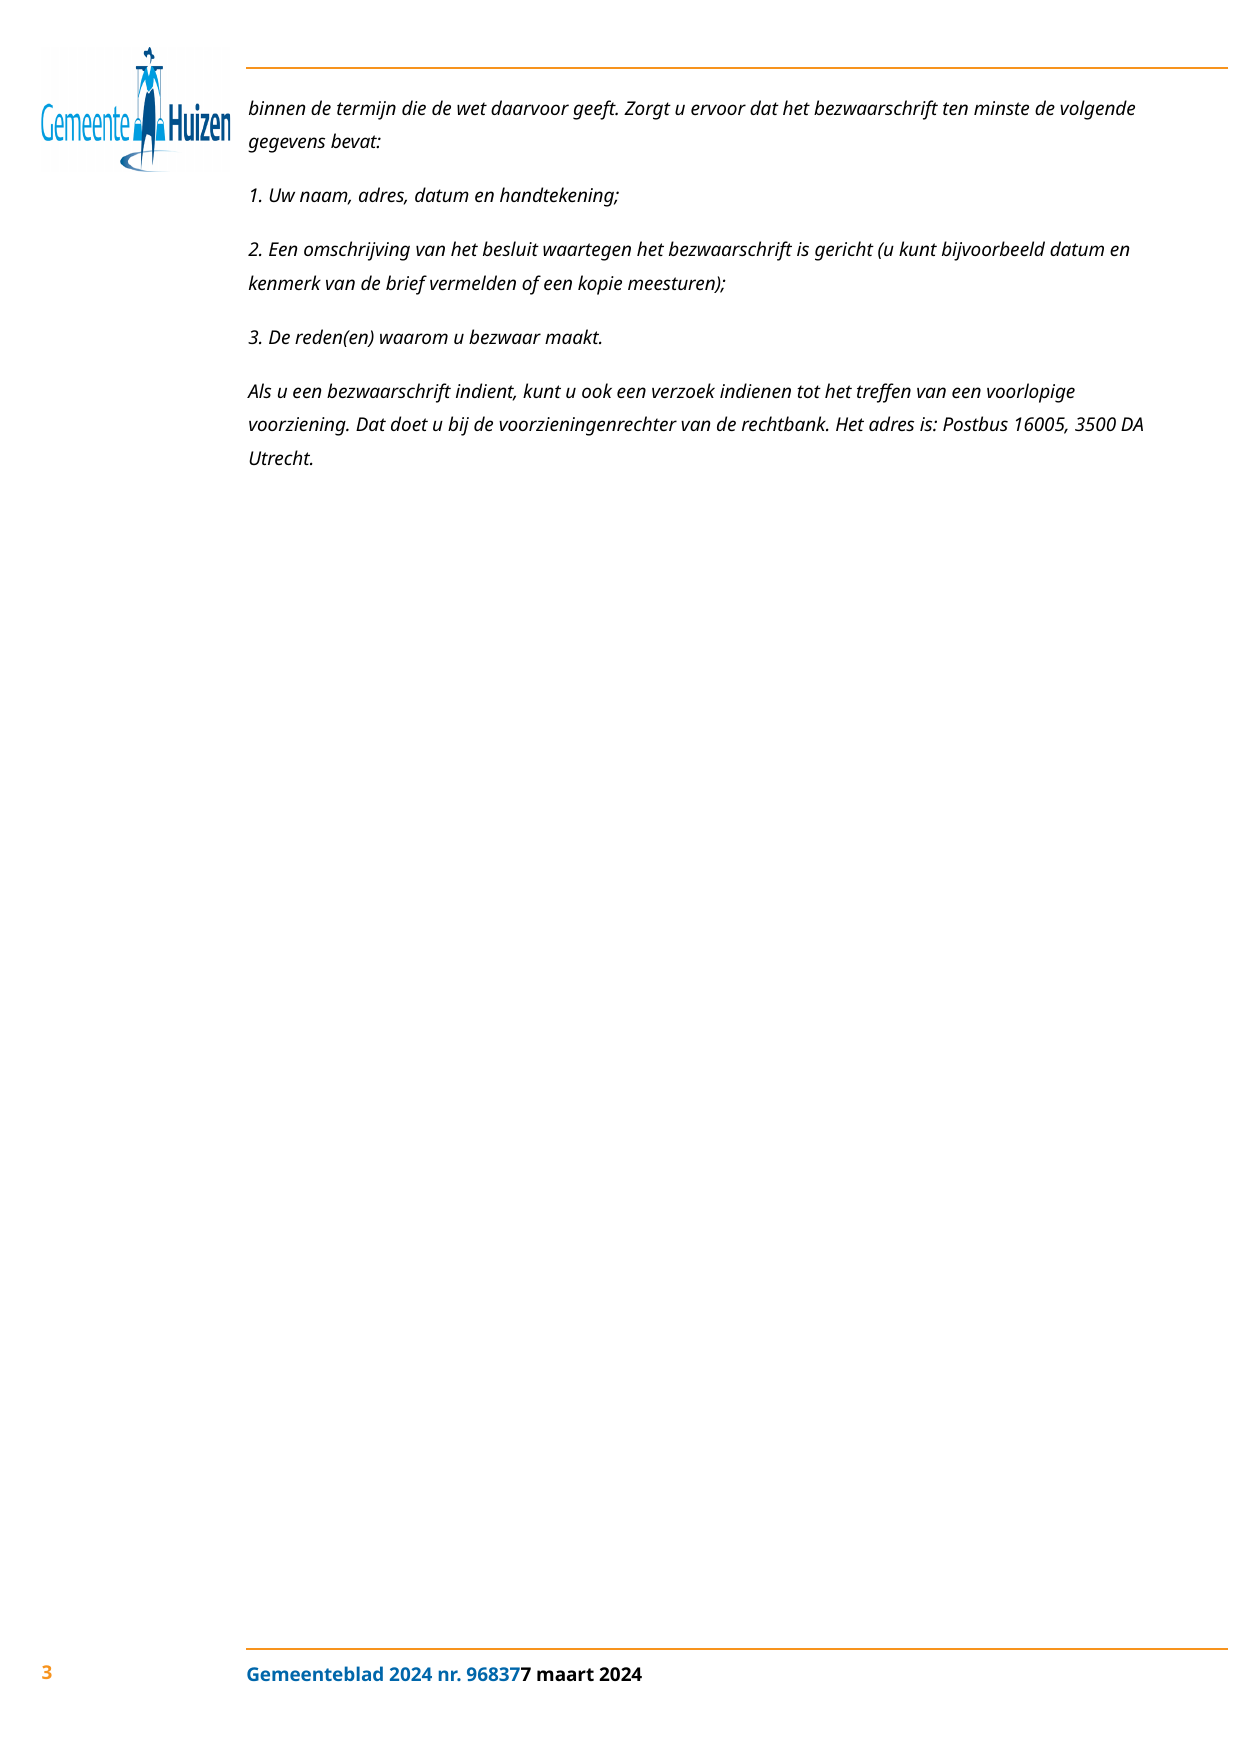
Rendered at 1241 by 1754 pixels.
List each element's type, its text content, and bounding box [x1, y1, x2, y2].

text binnen de termijn die de wet daarvoor geeft. Zorgt u ervoor dat het bezwaarschrift ten minste de volgende gegevens bevat: [248, 95, 1152, 154]
text 2. Een omschrijving van het besluit waartegen het bezwaarschrift is gericht (u kunt bijvoorbeeld datum en kenmerk van de brief vermelden of een kopie meesturen); [248, 236, 1152, 296]
text Als u een bezwaarschrift indient, kunt u ook een verzoek indienen tot het treffen van een voorlopige voorziening. Dat doet u bij de voorzieningenrechter van de rechtbank. Het adres is: Postbus 16005, 3500 DA Utrecht. [248, 378, 1152, 471]
text 1. Uw naam, adres, datum en handtekening; [248, 182, 1152, 208]
picture [41, 47, 231, 172]
text 3. De reden(en) waarom u bezwaar maakt. [248, 324, 1152, 349]
